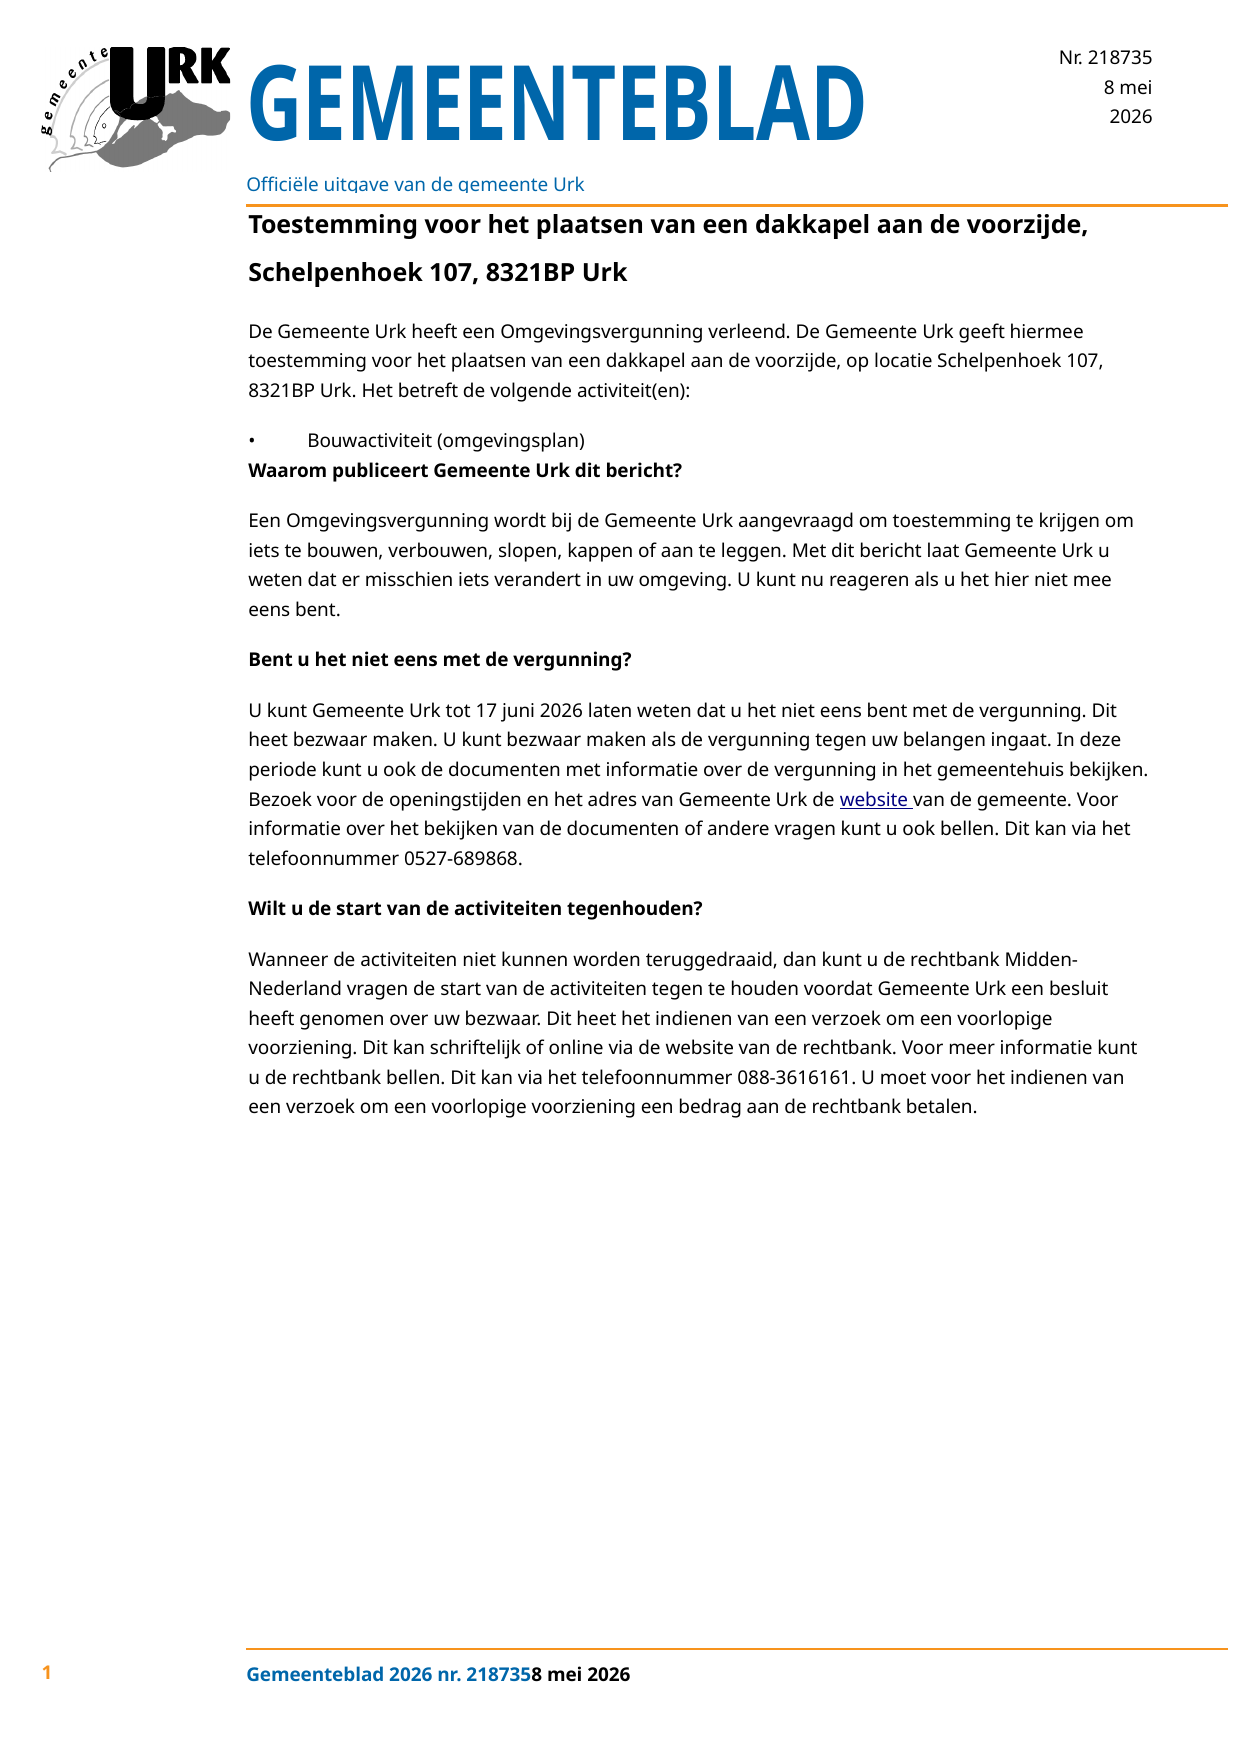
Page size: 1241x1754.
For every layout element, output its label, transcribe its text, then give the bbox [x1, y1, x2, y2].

text Wilt u de start van de activiteiten tegenhouden? [248, 895, 1152, 921]
text De Gemeente Urk heeft een Omgevingsvergunning verleend. De Gemeente Urk geeft hiermee toestemming voor het plaatsen van een dakkapel aan de voorzijde, op locatie Schelpenhoek 107, 8321BP Urk. Het betreft de volgende activiteit(en): [248, 318, 1152, 403]
picture [41, 47, 231, 172]
text Een Omgevingsvergunning wordt bij de Gemeente Urk aangevraagd om toestemming te krijgen om iets te bouwen, verbouwen, slopen, kappen of aan te leggen. Met dit bericht laat Gemeente Urk u weten dat er misschien iets verandert in uw omgeving. U kunt nu reageren als u het hier niet mee eens bent. [248, 507, 1152, 622]
text U kunt Gemeente Urk tot 17 juni 2026 laten weten dat u het niet eens bent met de vergunning. Dit heet bezwaar maken. U kunt bezwaar maken als de vergunning tegen uw belangen ingaat. In deze periode kunt u ook de documenten met informatie over de vergunning in het gemeentehuis bekijken. Bezoek voor de openingstijden en het adres van Gemeente Urk de website van de gemeente. Voor informatie over het bekijken van de documenten of andere vragen kunt u ook bellen. Dit kan via het telefoonnummer 0527-689868. [248, 697, 1152, 871]
list Bouwactiviteit (omgevingsplan) [248, 427, 1152, 453]
text Waarom publiceert Gemeente Urk dit bericht? [248, 457, 1152, 483]
text Toestemming voor het plaatsen van een dakkapel aan de voorzijde, Schelpenhoek 107, 8321BP Urk [248, 207, 1152, 288]
text Bent u het niet eens met de vergunning? [248, 647, 1152, 672]
text Wanneer de activiteiten niet kunnen worden teruggedraaid, dan kunt u de rechtbank Midden-Nederland vragen de start van de activiteiten tegen te houden voordat Gemeente Urk een besluit heeft genomen over uw bezwaar. Dit heet het indienen van een verzoek om een voorlopige voorziening. Dit kan schriftelijk of online via de website van de rechtbank. Voor meer informatie kunt u de rechtbank bellen. Dit kan via het telefoonnummer 088-3616161. U moet voor het indienen van een verzoek om een voorlopige voorziening een bedrag aan de rechtbank betalen. [248, 946, 1152, 1119]
